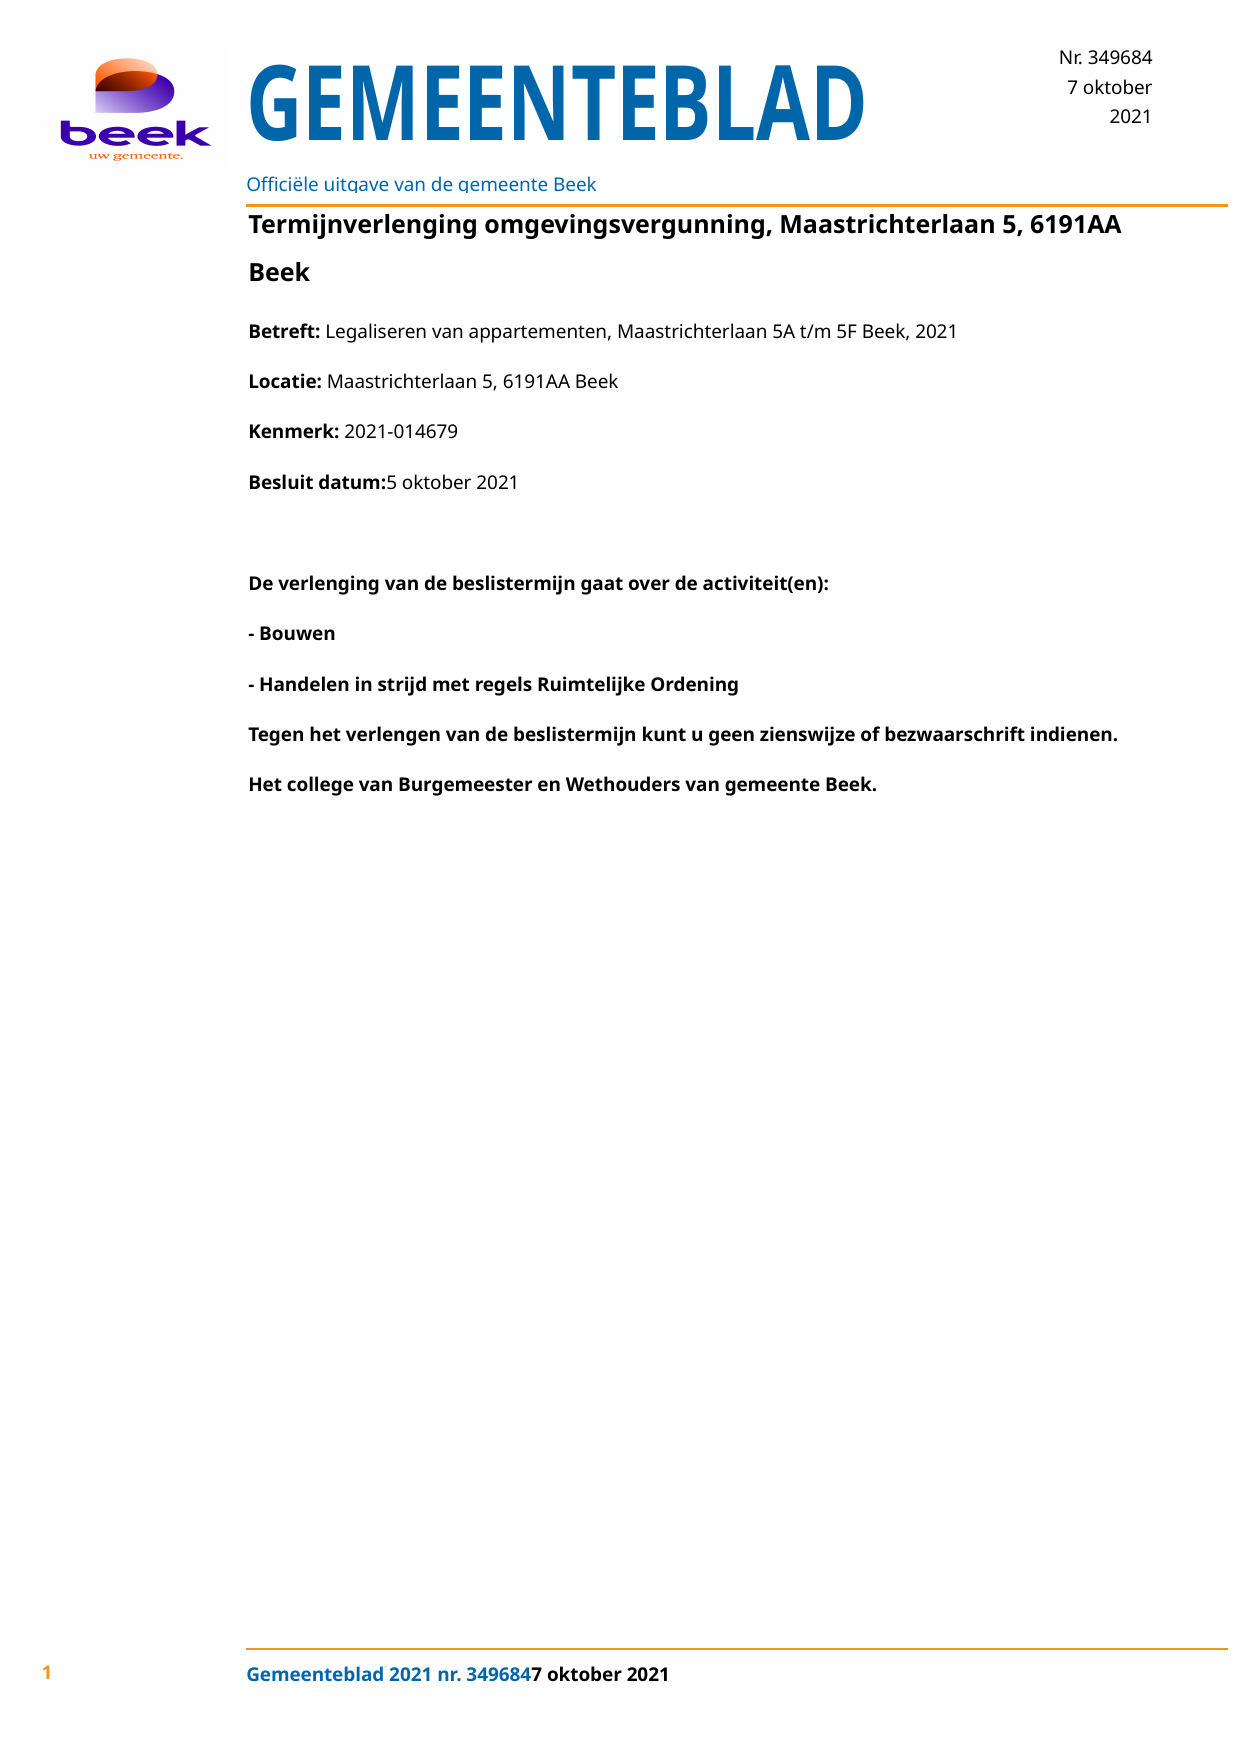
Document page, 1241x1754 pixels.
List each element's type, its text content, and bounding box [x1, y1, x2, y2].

text Termijnverlenging omgevingsvergunning, Maastrichterlaan 5, 6191AA Beek [248, 207, 1152, 288]
text Het college van Burgemeester en Wethouders van gemeente Beek. [248, 772, 1152, 797]
text Locatie: Maastrichterlaan 5, 6191AA Beek [248, 368, 1152, 394]
text Tegen het verlengen van de beslistermijn kunt u geen zienswijze of bezwaarschrift indienen. [248, 721, 1152, 747]
text Besluit datum:5 oktober 2021 [248, 469, 1152, 495]
text Betreft: Legaliseren van appartementen, Maastrichterlaan 5A t/m 5F Beek, 2021 [248, 318, 1152, 344]
text Kenmerk: 2021-014679 [248, 419, 1152, 444]
text De verlenging van de beslistermijn gaat over de activiteit(en): [248, 570, 1152, 596]
text - Handelen in strijd met regels Ruimtelijke Ordening [248, 671, 1152, 697]
picture [41, 47, 231, 172]
text - Bouwen [248, 620, 1152, 646]
